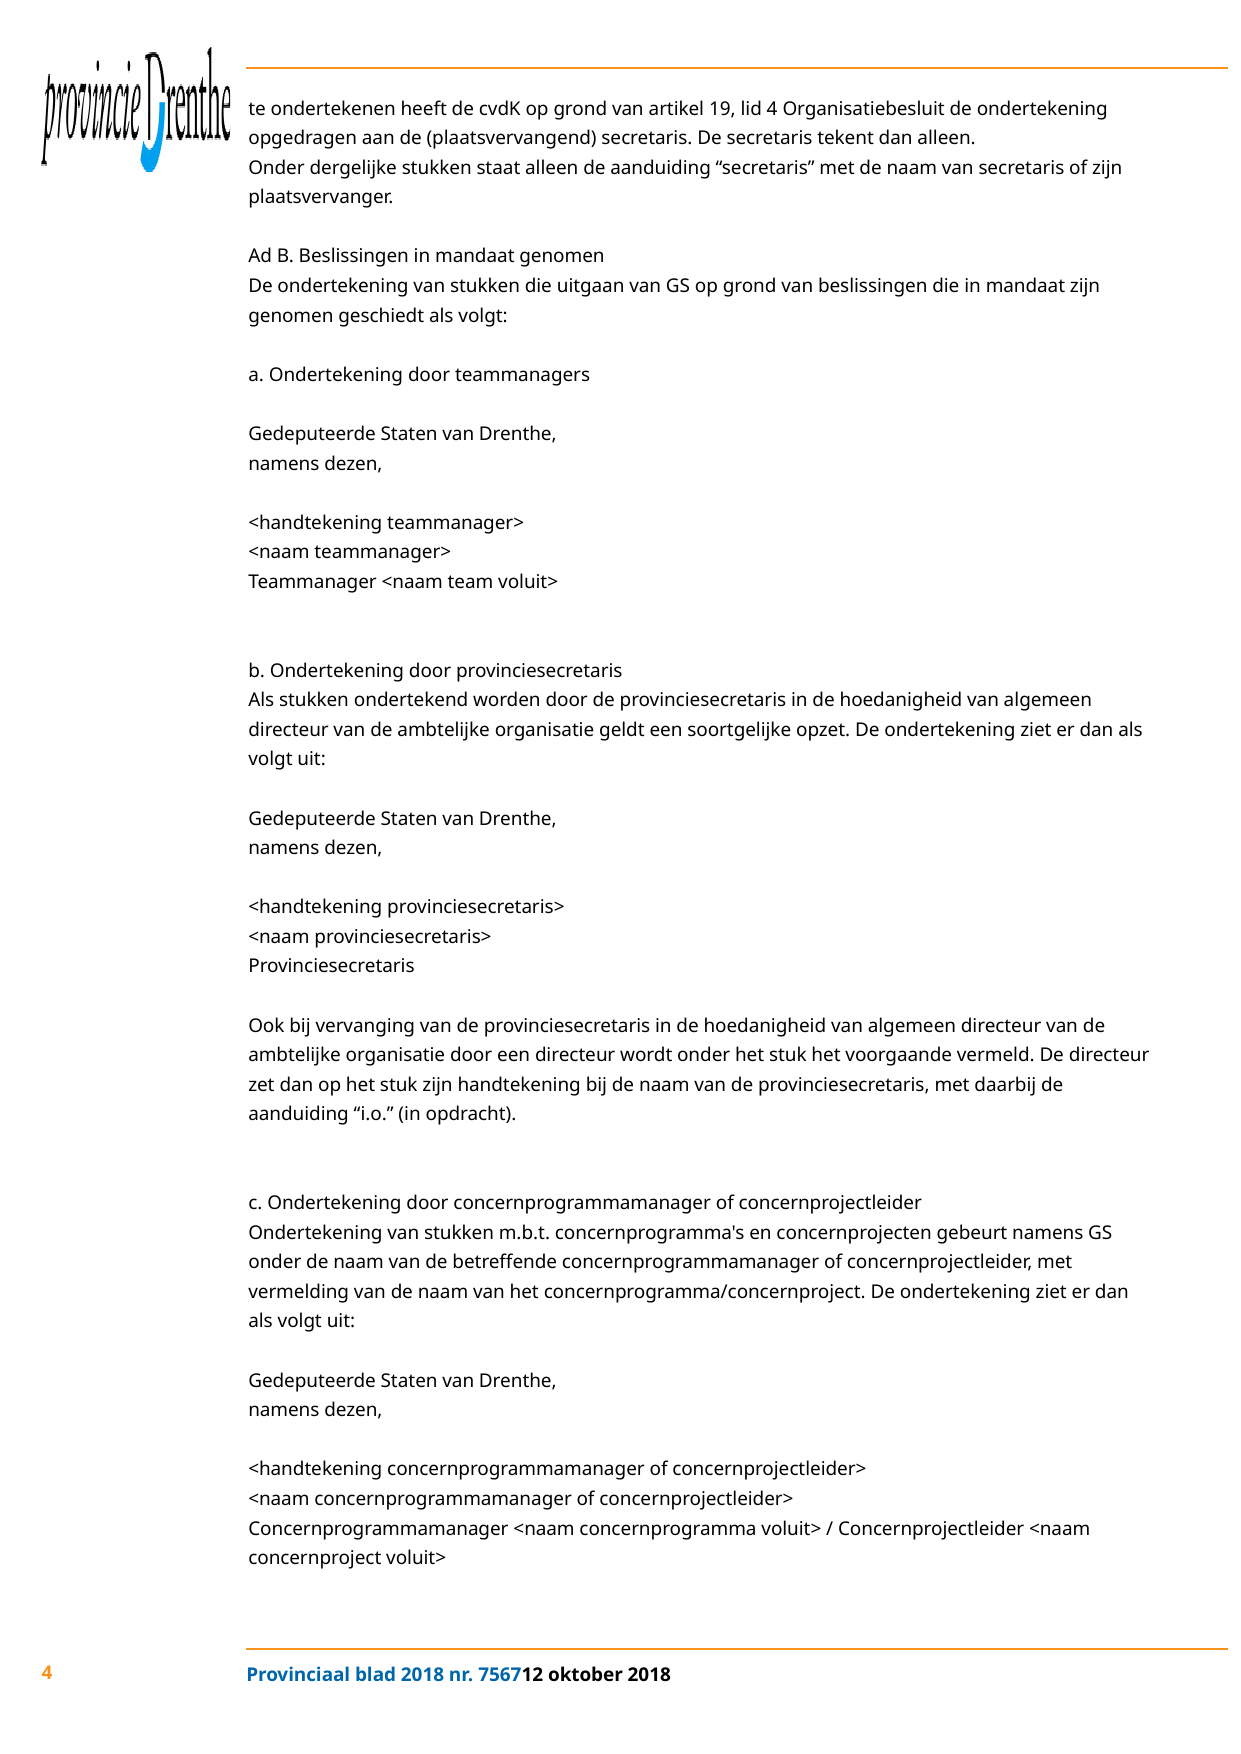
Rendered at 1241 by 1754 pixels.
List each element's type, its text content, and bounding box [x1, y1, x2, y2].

text te ondertekenen heeft de cvdK op grond van artikel 19, lid 4 Organisatiebesluit de ondertekening opgedragen aan de (plaatsvervangend) secretaris. De secretaris tekent dan alleen. [248, 95, 1152, 150]
text Teammanager <naam team voluit> [248, 568, 1152, 594]
text <naam teammanager> [248, 538, 1152, 564]
picture [41, 47, 231, 172]
text Gedeputeerde Staten van Drenthe, [248, 1367, 1152, 1393]
text Ad B. Beslissingen in mandaat genomen [248, 243, 1152, 268]
text Concernprogrammamanager <naam concernprogramma voluit> / Concernprojectleider <naam concernproject voluit> [248, 1515, 1152, 1570]
text Gedeputeerde Staten van Drenthe, [248, 420, 1152, 446]
text a. Ondertekening door teammanagers [248, 361, 1152, 387]
text De ondertekening van stukken die uitgaan van GS op grond van beslissingen die in mandaat zijn genomen geschiedt als volgt: [248, 272, 1152, 328]
text <handtekening concernprogrammamanager of concernprojectleider> [248, 1456, 1152, 1481]
text Gedeputeerde Staten van Drenthe, [248, 805, 1152, 831]
text b. Ondertekening door provinciesecretaris [248, 657, 1152, 683]
text Onder dergelijke stukken staat alleen de aanduiding “secretaris” met de naam van secretaris of zijn plaatsvervanger. [248, 154, 1152, 209]
text <handtekening provinciesecretaris> [248, 893, 1152, 919]
text Ondertekening van stukken m.b.t. concernprogramma's en concernprojecten gebeurt namens GS onder de naam van de betreffende concernprogrammamanager of concernprojectleider, met vermelding van de naam van het concernprogramma/concernproject. De ondertekening ziet er dan als volgt uit: [248, 1219, 1152, 1333]
text <naam provinciesecretaris> [248, 923, 1152, 949]
text c. Ondertekening door concernprogrammamanager of concernprojectleider [248, 1189, 1152, 1215]
text Ook bij vervanging van de provinciesecretaris in de hoedanigheid van algemeen directeur van de ambtelijke organisatie door een directeur wordt onder het stuk het voorgaande vermeld. De directeur zet dan op het stuk zijn handtekening bij de naam van de provinciesecretaris, met daarbij de aanduiding “i.o.” (in opdracht). [248, 1012, 1152, 1126]
text <naam concernprogrammamanager of concernprojectleider> [248, 1485, 1152, 1511]
text Als stukken ondertekend worden door de provinciesecretaris in de hoedanigheid van algemeen directeur van de ambtelijke organisatie geldt een soortgelijke opzet. De ondertekening ziet er dan als volgt uit: [248, 686, 1152, 771]
text namens dezen, [248, 450, 1152, 476]
text namens dezen, [248, 1396, 1152, 1422]
text <handtekening teammanager> [248, 509, 1152, 535]
text namens dezen, [248, 834, 1152, 860]
text Provinciesecretaris [248, 953, 1152, 978]
